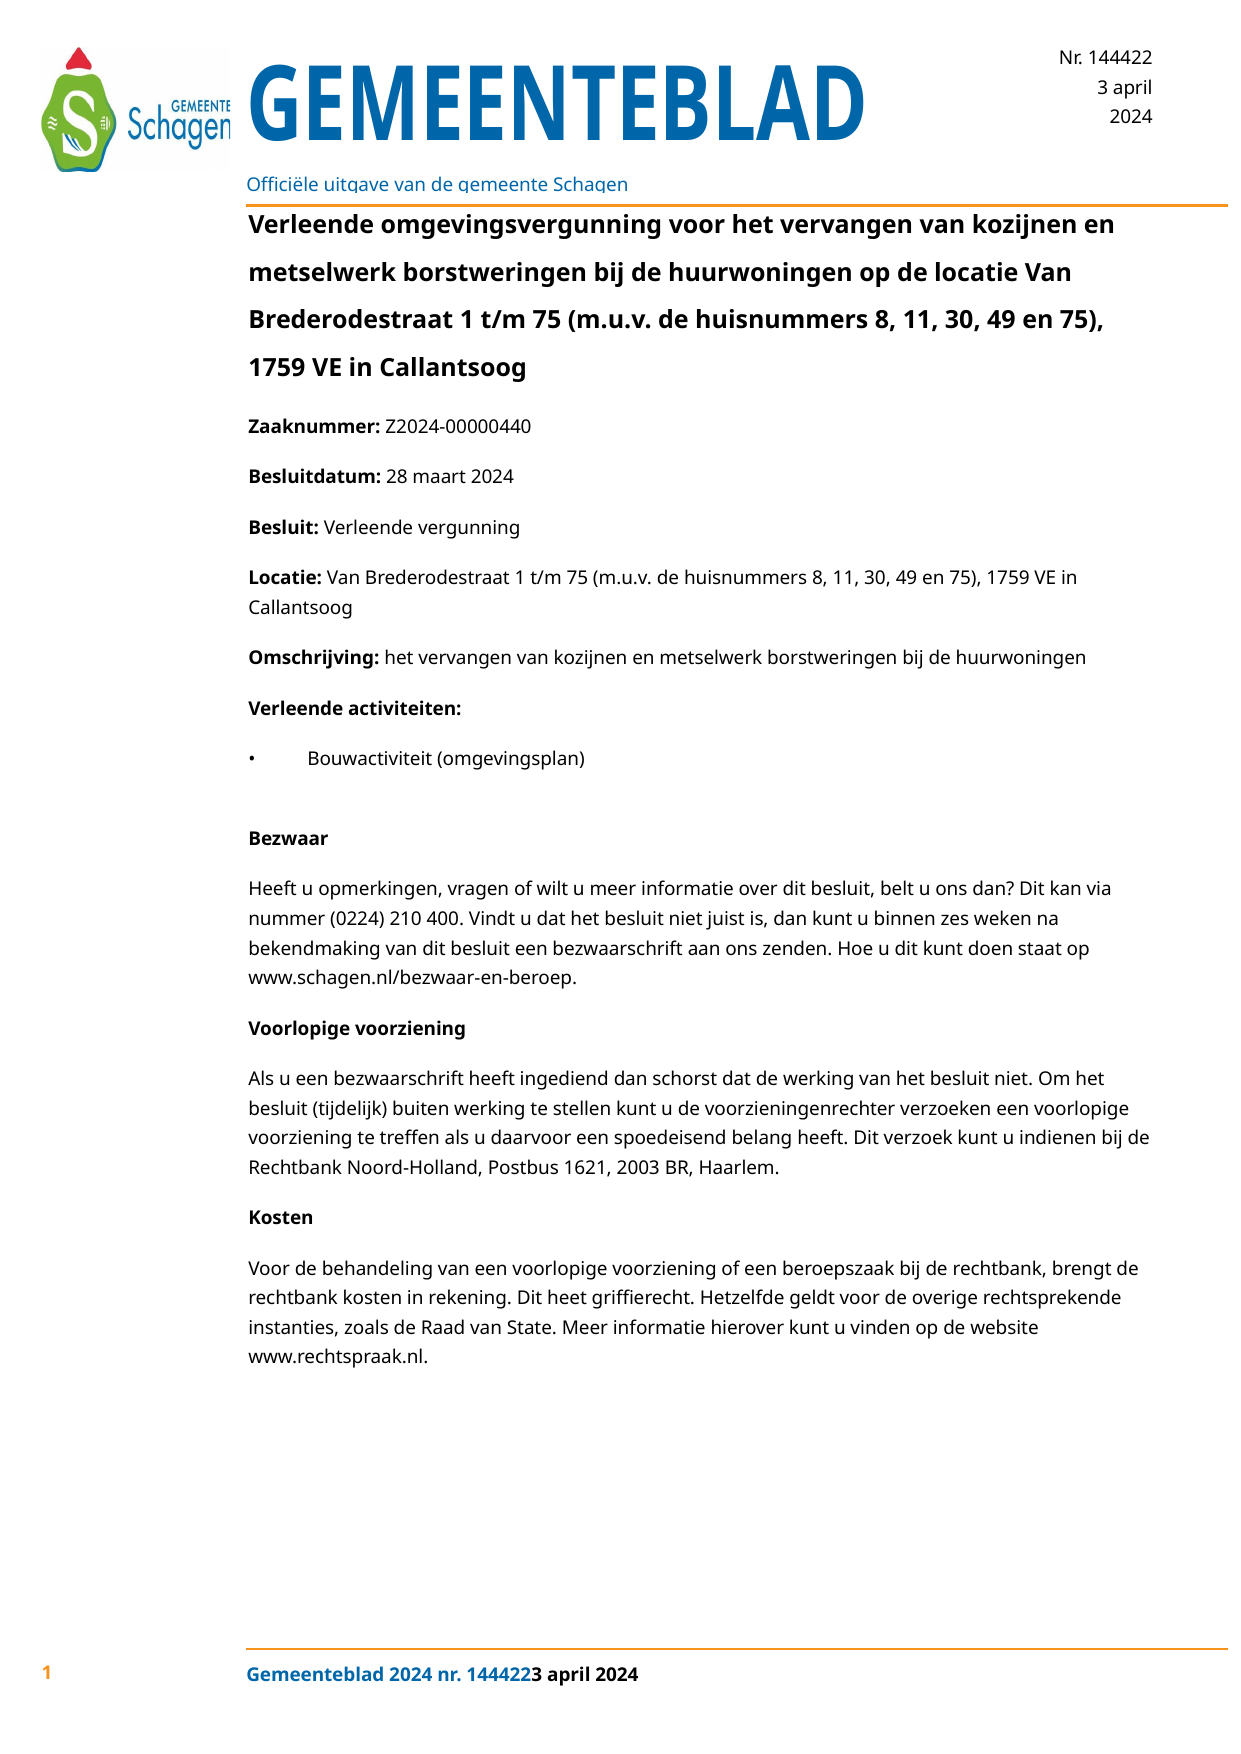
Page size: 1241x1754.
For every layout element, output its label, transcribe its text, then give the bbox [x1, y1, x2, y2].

text Locatie: Van Brederodestraat 1 t/m 75 (m.u.v. de huisnummers 8, 11, 30, 49 en 75), 1759 VE in Callantsoog [248, 564, 1152, 620]
text Verleende omgevingsvergunning voor het vervangen van kozijnen en metselwerk borstweringen bij de huurwoningen op de locatie Van Brederodestraat 1 t/m 75 (m.u.v. de huisnummers 8, 11, 30, 49 en 75), 1759 VE in Callantsoog [248, 207, 1152, 384]
list Bouwactiviteit (omgevingsplan) [248, 745, 1152, 771]
text Besluit: Verleende vergunning [248, 514, 1152, 540]
text Voorlopige voorziening [248, 1015, 1152, 1041]
text Bezwaar [248, 825, 1152, 851]
text Heeft u opmerkingen, vragen of wilt u meer informatie over dit besluit, belt u ons dan? Dit kan via nummer (0224) 210 400. Vindt u dat het besluit niet juist is, dan kunt u binnen zes weken na bekendmaking van dit besluit een bezwaarschrift aan ons zenden. Hoe u dit kunt doen staat op www.schagen.nl/bezwaar-en-beroep. [248, 876, 1152, 990]
picture [41, 47, 231, 172]
text Kosten [248, 1204, 1152, 1230]
text Zaaknummer: Z2024-00000440 [248, 413, 1152, 439]
text Voor de behandeling van een voorlopige voorziening of een beroepszaak bij de rechtbank, brengt de rechtbank kosten in rekening. Dit heet griffierecht. Hetzelfde geldt voor de overige rechtsprekende instanties, zoals de Raad van State. Meer informatie hierover kunt u vinden op de website www.rechtspraak.nl. [248, 1255, 1152, 1369]
text Verleende activiteiten: [248, 695, 1152, 721]
text Als u een bezwaarschrift heeft ingediend dan schorst dat de werking van het besluit niet. Om het besluit (tijdelijk) buiten werking te stellen kunt u de voorzieningenrechter verzoeken een voorlopige voorziening te treffen als u daarvoor een spoedeisend belang heeft. Dit verzoek kunt u indienen bij de Rechtbank Noord-Holland, Postbus 1621, 2003 BR, Haarlem. [248, 1065, 1152, 1180]
text Omschrijving: het vervangen van kozijnen en metselwerk borstweringen bij de huurwoningen [248, 644, 1152, 670]
text Besluitdatum: 28 maart 2024 [248, 463, 1152, 489]
